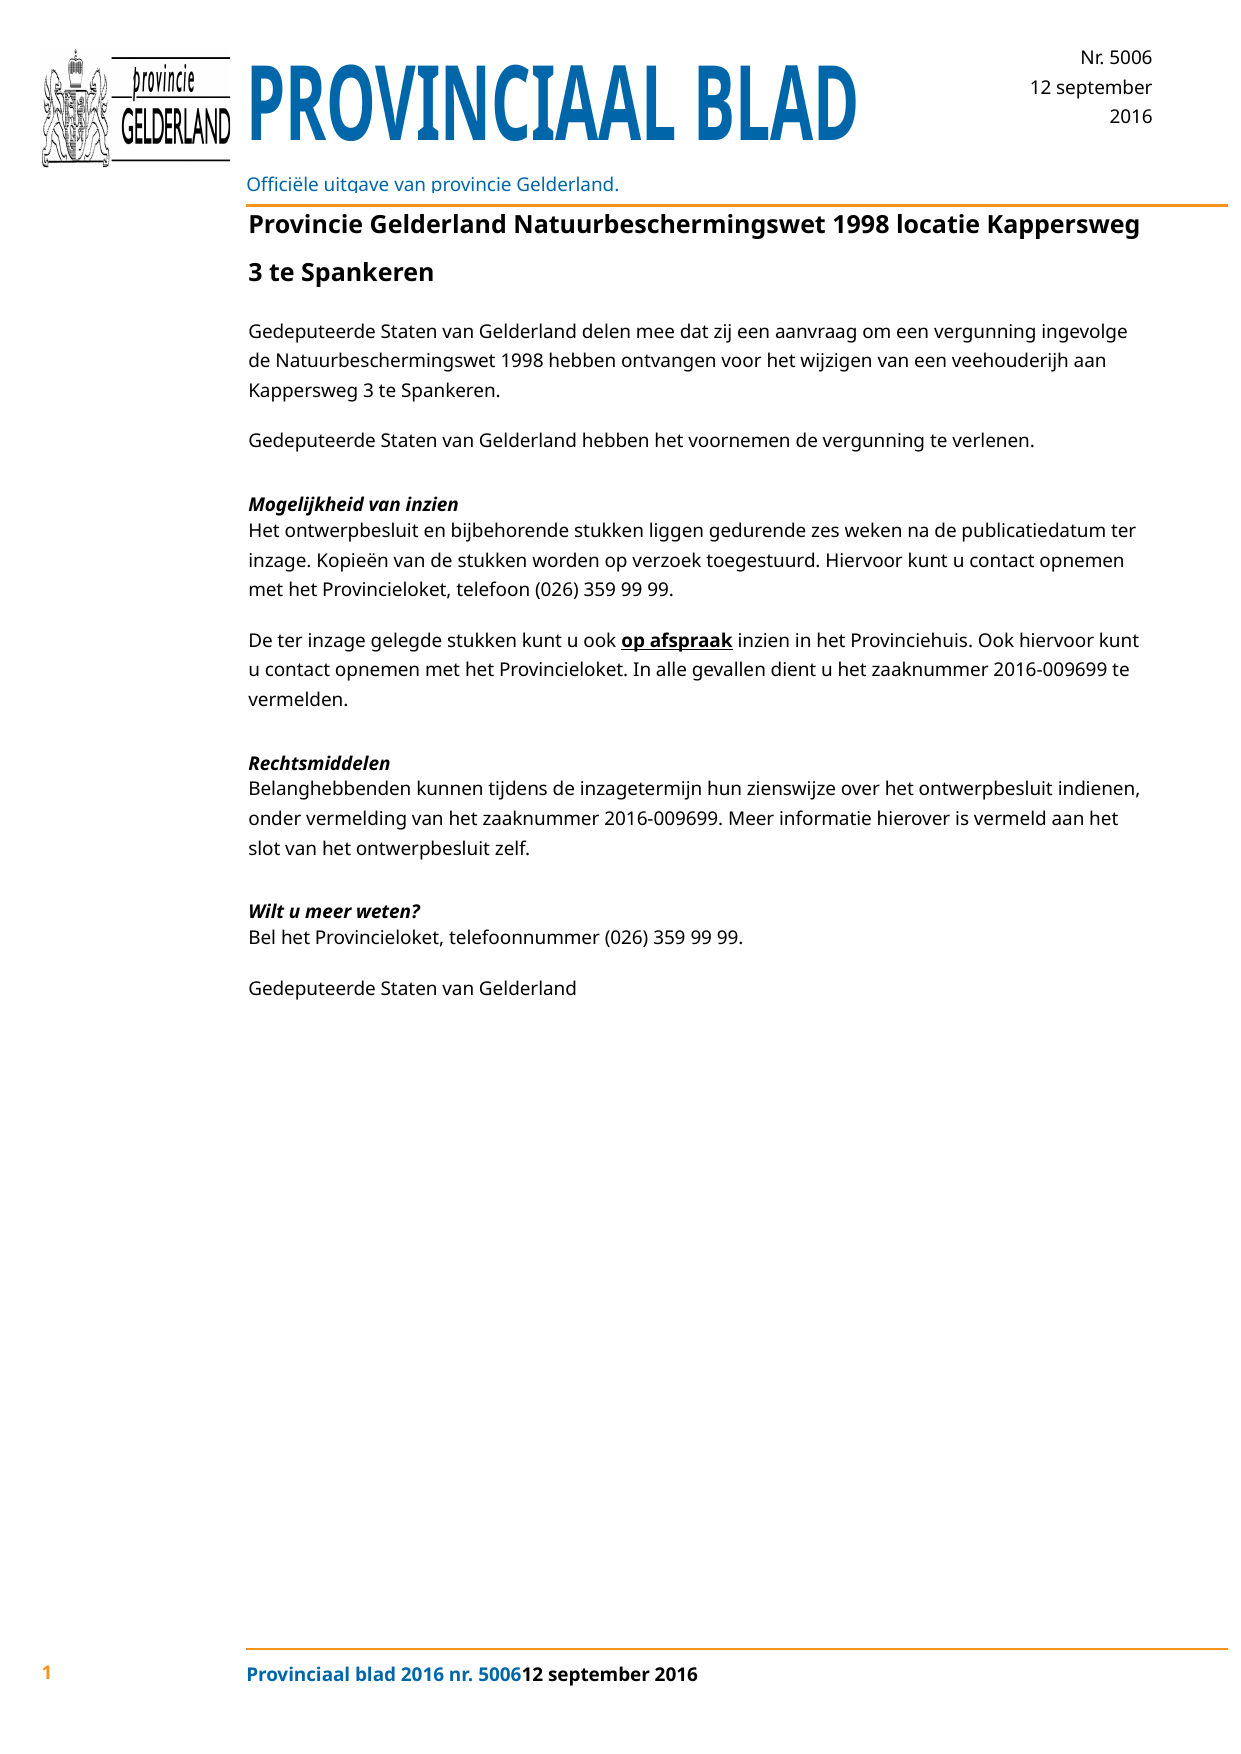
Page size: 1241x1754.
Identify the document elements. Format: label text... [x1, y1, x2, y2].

picture [41, 47, 231, 172]
text Gedeputeerde Staten van Gelderland [248, 975, 1152, 1001]
text Gedeputeerde Staten van Gelderland delen mee dat zij een aanvraag om een vergunning ingevolge de Natuurbeschermingswet 1998 hebben ontvangen voor het wijzigen van een veehouderijh aan Kappersweg 3 te Spankeren. [248, 318, 1152, 403]
text Provincie Gelderland Natuurbeschermingswet 1998 locatie Kappersweg 3 te Spankeren [248, 207, 1152, 288]
text Het ontwerpbesluit en bijbehorende stukken liggen gedurende zes weken na de publicatiedatum ter inzage. Kopieën van de stukken worden op verzoek toegestuurd. Hiervoor kunt u contact opnemen met het Provincieloket, telefoon (026) 359 99 99. [248, 517, 1152, 602]
text Wilt u meer weten? [248, 899, 1152, 924]
text Rechtsmiddelen [248, 750, 1152, 776]
text Mogelijkheid van inzien [248, 491, 1152, 517]
text Bel het Provincieloket, telefoonnummer (026) 359 99 99. [248, 924, 1152, 950]
text Belanghebbenden kunnen tijdens de inzagetermijn hun zienswijze over het ontwerpbesluit indienen, onder vermelding van het zaaknummer 2016-009699. Meer informatie hierover is vermeld aan het slot van het ontwerpbesluit zelf. [248, 776, 1152, 861]
text De ter inzage gelegde stukken kunt u ook op afspraak inzien in het Provinciehuis. Ook hiervoor kunt u contact opnemen met het Provincieloket. In alle gevallen dient u het zaaknummer 2016-009699 te vermelden. [248, 627, 1152, 712]
text Gedeputeerde Staten van Gelderland hebben het voornemen de vergunning te verlenen. [248, 427, 1152, 453]
